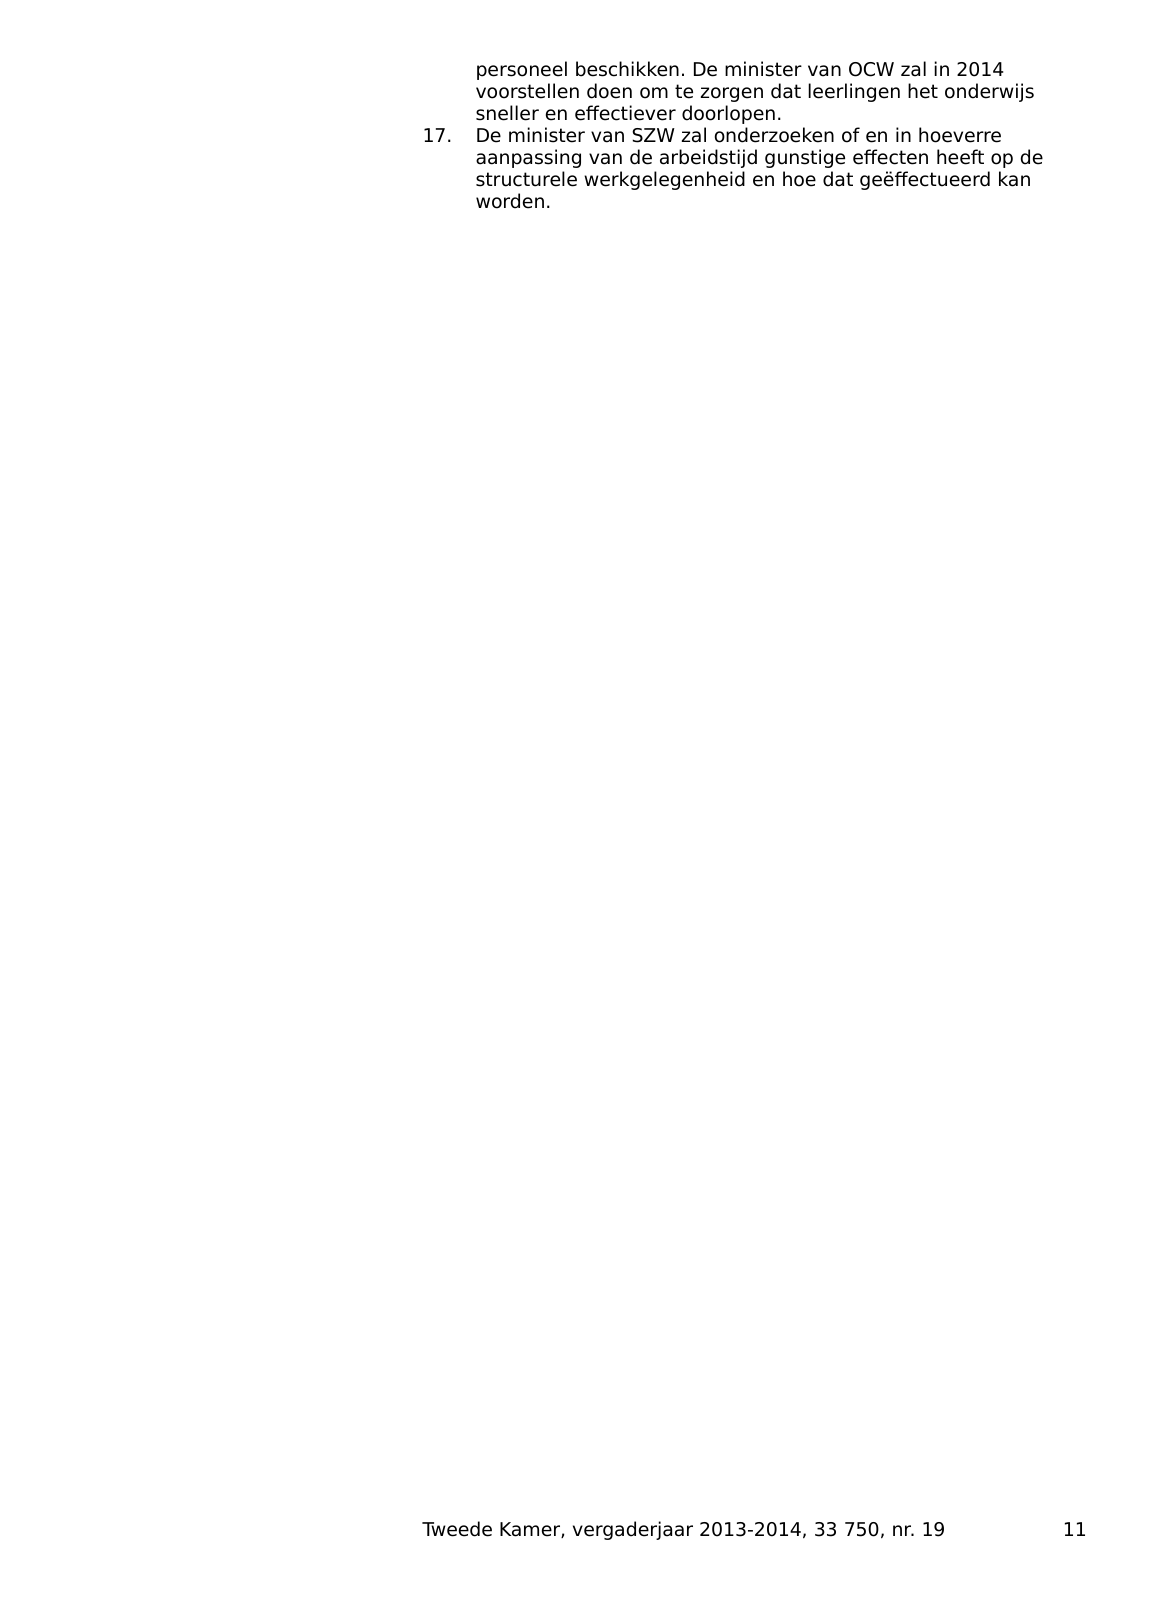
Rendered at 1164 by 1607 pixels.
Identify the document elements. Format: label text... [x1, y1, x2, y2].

text personeel beschikken. De minister van OCW zal in 2014 voorstellen doen om te zorgen dat leerlingen het onderwijs sneller en effectiever doorlopen. [422, 59, 1087, 125]
text 17. De minister van SZW zal onderzoeken of en in hoeverre aanpassing van de arbeidstijd gunstige effecten heeft op de structurele werkgelegenheid en hoe dat geëffectueerd kan worden. [422, 125, 1087, 213]
